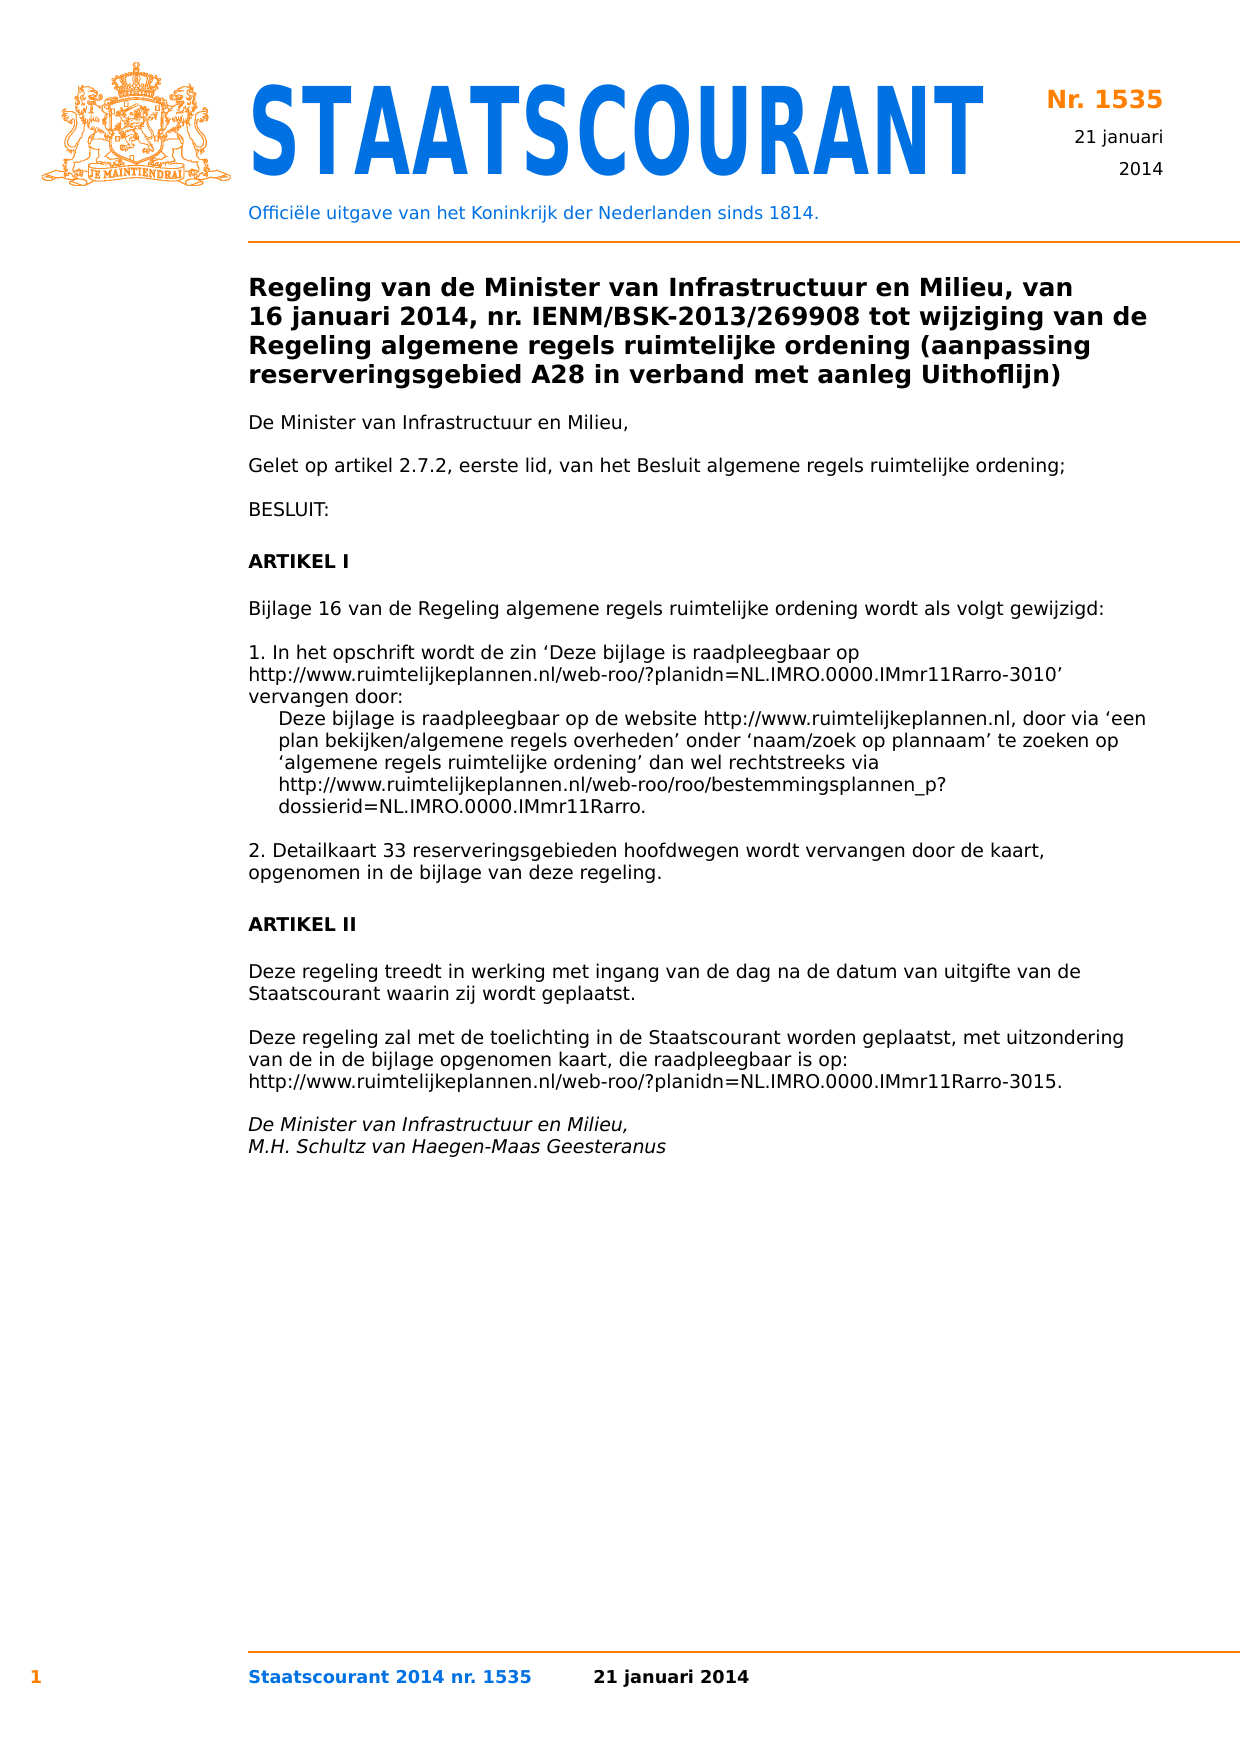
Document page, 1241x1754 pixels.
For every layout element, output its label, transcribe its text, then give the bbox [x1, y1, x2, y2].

text BESLUIT: [248, 499, 1163, 521]
text 1. In het opschrift wordt de zin ‘Deze bijlage is raadpleegbaar op http://www.ruimtelijkeplannen.nl/web-roo/?planidn=NL.IMRO.0000.IMmr11Rarro-3010’ vervangen door: [248, 642, 1163, 708]
text Gelet op artikel 2.7.2, eerste lid, van het Besluit algemene regels ruimtelijke ordening; [248, 455, 1163, 477]
subtitle ARTIKEL I [248, 551, 1163, 573]
table_cell 2014 [998, 153, 1240, 203]
table_header Nr. 1535 [998, 62, 1240, 121]
subtitle Regeling van de Minister van Infrastructuur en Milieu, van 16 januari 2014, nr. IENM/BSK-2013/269908 tot wijziging van de Regeling algemene regels ruimtelijke ordening (aanpassing reserveringsgebied A28 in verband met aanleg Uithoflijn) [248, 273, 1163, 390]
table_header [25, 62, 248, 241]
text De Minister van Infrastructuur en Milieu, [248, 412, 1163, 433]
text Deze regeling treedt in werking met ingang van de dag na de datum van uitgifte van de Staatscourant waarin zij wordt geplaatst. [248, 961, 1163, 1005]
text Deze bijlage is raadpleegbaar op de website http://www.ruimtelijkeplannen.nl, door via ‘een plan bekijken/algemene regels overheden’ onder ‘naam/zoek op plannaam’ te zoeken op ‘algemene regels ruimtelijke ordening’ dan wel rechtstreeks via http://www.ruimtelijkeplannen.nl/web-roo/roo/bestemmingsplannen_p?dossierid=NL.IMRO.0000.IMmr11Rarro. [278, 708, 1163, 818]
table_cell 21 januari [998, 121, 1240, 153]
subtitle ARTIKEL II [248, 914, 1163, 936]
text 2. Detailkaart 33 reserveringsgebieden hoofdwegen wordt vervangen door de kaart, opgenomen in de bijlage van deze regeling. [248, 840, 1163, 884]
text De Minister van Infrastructuur en Milieu, M.H. Schultz van Haegen-Maas Geesteranus [248, 1114, 1163, 1158]
text Bijlage 16 van de Regeling algemene regels ruimtelijke ordening wordt als volgt gewijzigd: [248, 598, 1163, 620]
table_cell Officiële uitgave van het Koninkrijk der Nederlanden sinds 1814. [248, 203, 1240, 241]
text Deze regeling zal met de toelichting in de Staatscourant worden geplaatst, met uitzondering van de in de bijlage opgenomen kaart, die raadpleegbaar is op: http://www.ruimtelijkeplannen.nl/web-roo/?planidn=NL.IMRO.0000.IMmr11Rarro-3015. [248, 1027, 1163, 1092]
table_header STAATSCOURANT [248, 62, 998, 203]
picture [41, 62, 231, 186]
